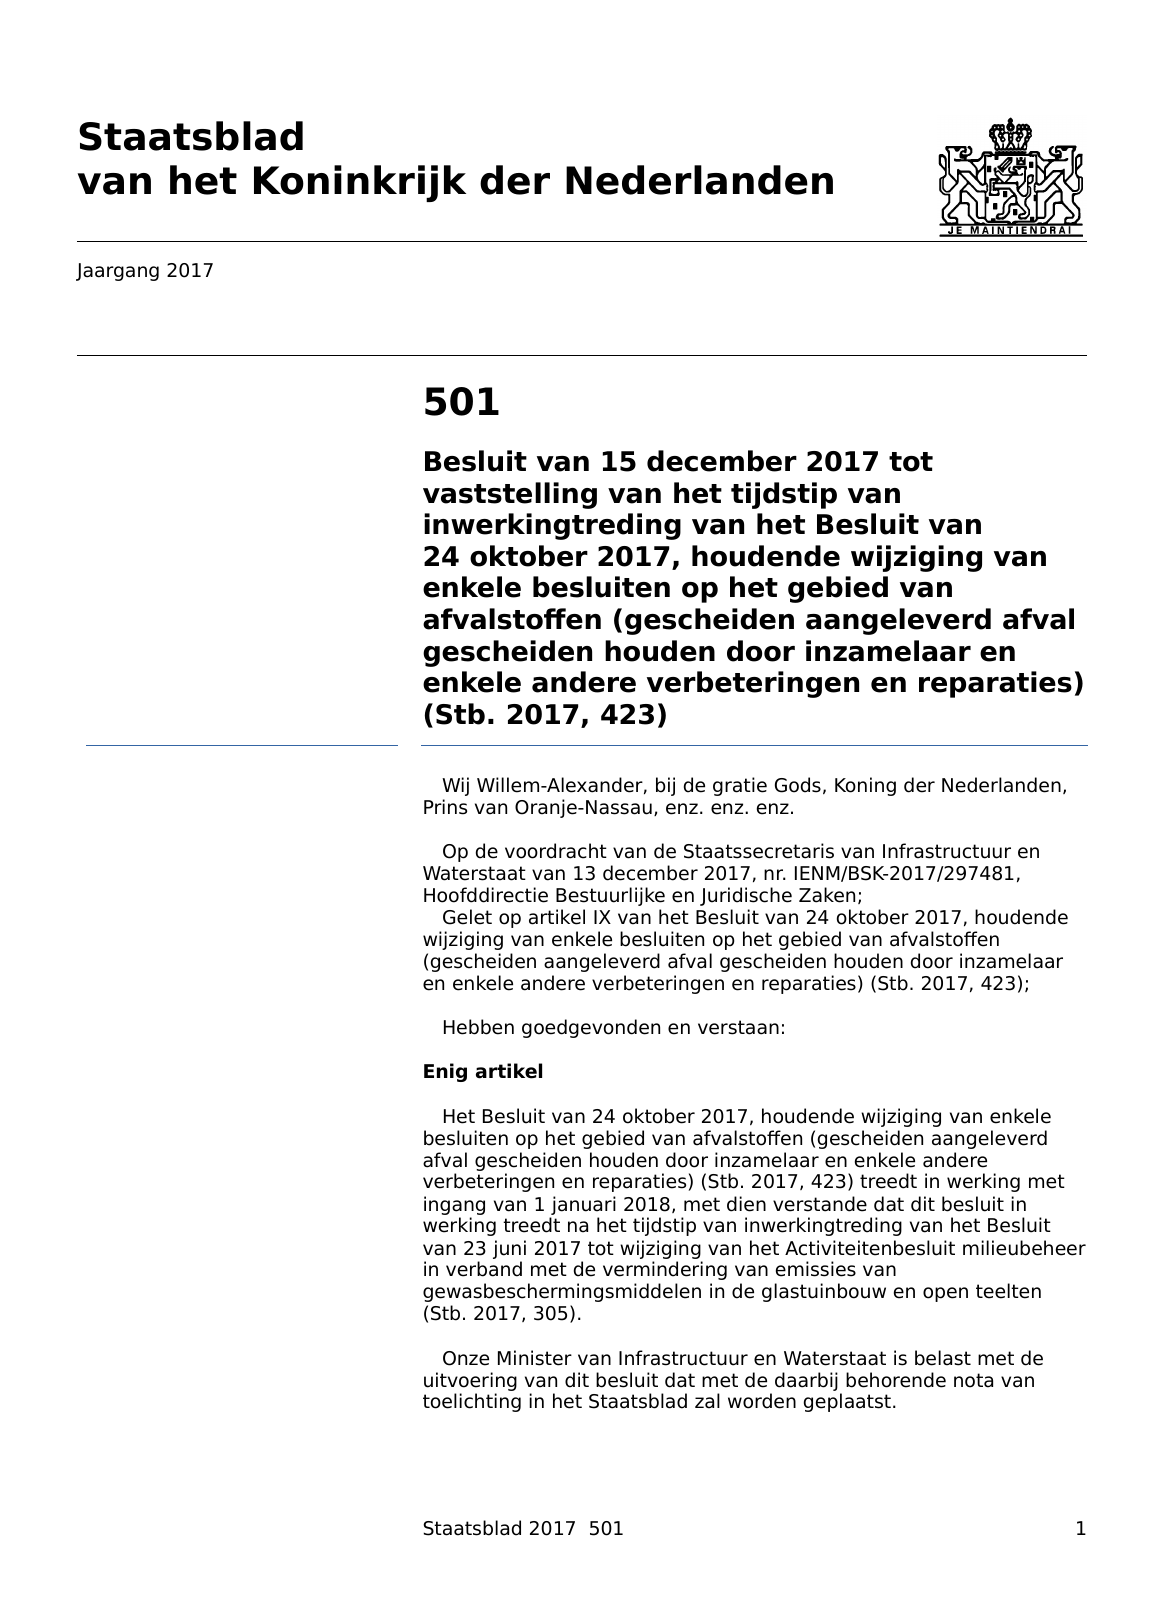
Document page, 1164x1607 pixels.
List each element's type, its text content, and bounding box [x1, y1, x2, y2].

text Hebben goedgevonden en verstaan: [422, 1017, 1087, 1039]
text Onze Minister van Infrastructuur en Waterstaat is belast met de uitvoering van dit besluit dat met de daarbij behorende nota van toelichting in het Staatsblad zal worden geplaatst. [422, 1347, 1087, 1413]
subtitle Enig artikel [422, 1061, 1087, 1083]
text Wij Willem-Alexander, bij de gratie Gods, Koning der Nederlanden, Prins van Oranje-Nassau, enz. enz. enz. [422, 775, 1087, 819]
text Gelet op artikel IX van het Besluit van 24 oktober 2017, houdende wijziging van enkele besluiten op het gebied van afvalstoffen (gescheiden aangeleverd afval gescheiden houden door inzamelaar en enkele andere verbeteringen en reparaties) (Stb. 2017, 423); [422, 907, 1087, 995]
table_header Staatsblad van het Koninkrijk der Nederlanden [77, 100, 886, 241]
text Het Besluit van 24 oktober 2017, houdende wijziging van enkele besluiten op het gebied van afvalstoffen (gescheiden aangeleverd afval gescheiden houden door inzamelaar en enkele andere verbeteringen en reparaties) (Stb. 2017, 423) treedt in werking met ingang van 1 januari 2018, met dien verstande dat dit besluit in werking treedt na het tijdstip van inwerkingtreding van het Besluit van 23 juni 2017 tot wijziging van het Activiteitenbesluit milieubeheer in verband met de vermindering van emissies van gewasbeschermingsmiddelen in de glastuinbouw en open teelten (Stb. 2017, 305). [422, 1106, 1087, 1325]
table_header [886, 100, 1087, 241]
table_cell Jaargang 2017 [77, 242, 1087, 355]
text Besluit van 15 december 2017 tot vaststelling van het tijdstip van inwerkingtreding van het Besluit van 24 oktober 2017, houdende wijziging van enkele besluiten op het gebied van afvalstoffen (gescheiden aangeleverd afval gescheiden houden door inzamelaar en enkele andere verbeteringen en reparaties) (Stb. 2017, 423) [422, 447, 1087, 731]
text Op de voordracht van de Staatssecretaris van Infrastructuur en Waterstaat van 13 december 2017, nr. IENM/BSK-2017/297481, Hoofddirectie Bestuurlijke en Juridische Zaken; [422, 841, 1087, 907]
picture [936, 115, 1087, 240]
subtitle 501 [422, 381, 1087, 424]
